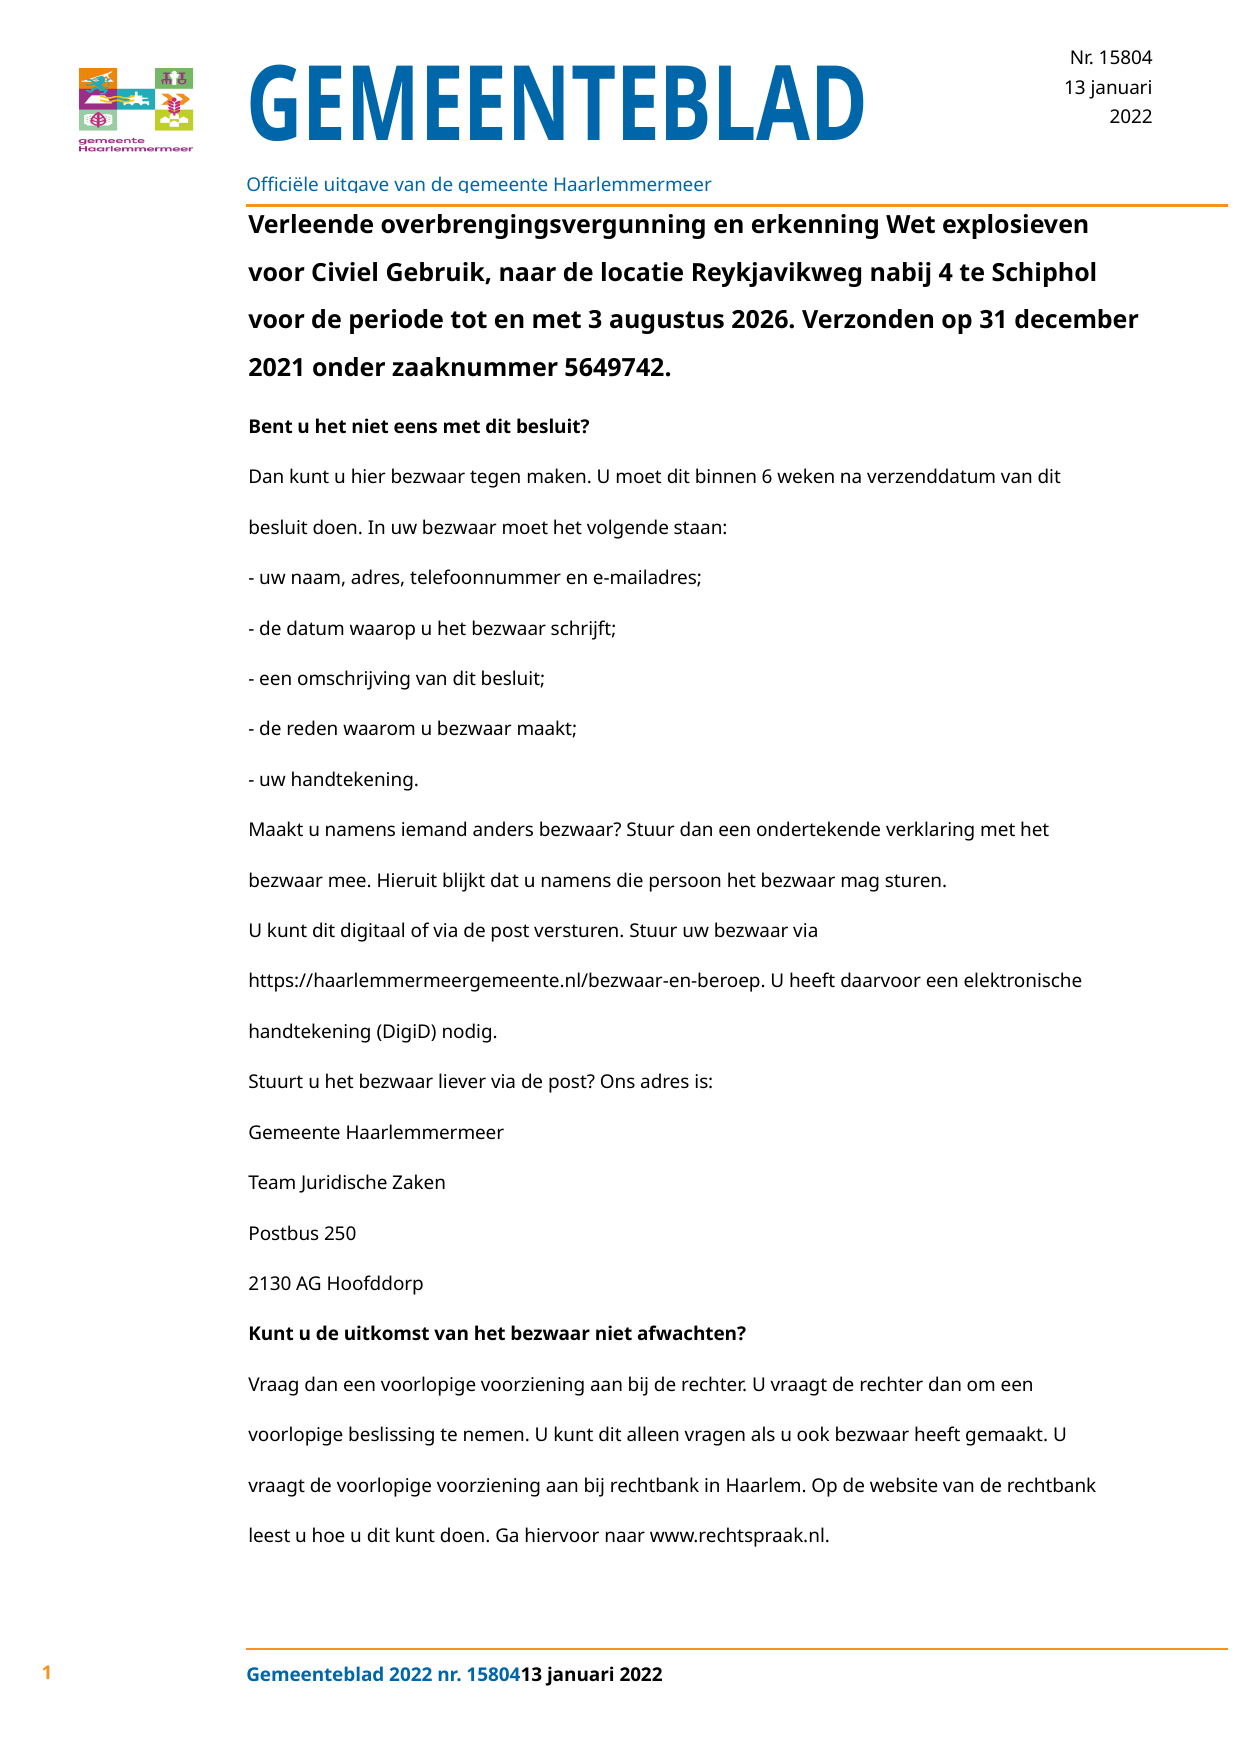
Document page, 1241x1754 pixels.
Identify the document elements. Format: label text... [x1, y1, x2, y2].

text U kunt dit digitaal of via de post versturen. Stuur uw bezwaar via [248, 917, 1152, 943]
text - uw handtekening. [248, 766, 1152, 792]
text Dan kunt u hier bezwaar tegen maken. U moet dit binnen 6 weken na verzenddatum van dit [248, 463, 1152, 489]
text Verleende overbrengingsvergunning en erkenning Wet explosieven voor Civiel Gebruik, naar de locatie Reykjavikweg nabij 4 te Schiphol voor de periode tot en met 3 augustus 2026. Verzonden op 31 december 2021 onder zaaknummer 5649742. [248, 207, 1152, 384]
text voorlopige beslissing te nemen. U kunt dit alleen vragen als u ook bezwaar heeft gemaakt. U [248, 1421, 1152, 1447]
text 2130 AG Hoofddorp [248, 1270, 1152, 1296]
text besluit doen. In uw bezwaar moet het volgende staan: [248, 514, 1152, 540]
text - uw naam, adres, telefoonnummer en e-mailadres; [248, 564, 1152, 590]
text vraagt de voorlopige voorziening aan bij rechtbank in Haarlem. Op de website van de rechtbank [248, 1472, 1152, 1498]
text Stuurt u het bezwaar liever via de post? Ons adres is: [248, 1068, 1152, 1094]
text Postbus 250 [248, 1220, 1152, 1246]
text Kunt u de uitkomst van het bezwaar niet afwachten? [248, 1321, 1152, 1346]
text Gemeente Haarlemmermeer [248, 1119, 1152, 1145]
text Bent u het niet eens met dit besluit? [248, 413, 1152, 439]
text https://haarlemmermeergemeente.nl/bezwaar-en-beroep. U heeft daarvoor een elektronische [248, 968, 1152, 993]
text bezwaar mee. Hieruit blijkt dat u namens die persoon het bezwaar mag sturen. [248, 867, 1152, 893]
text handtekening (DigiD) nodig. [248, 1018, 1152, 1044]
picture [41, 47, 231, 172]
text Vraag dan een voorlopige voorziening aan bij de rechter. U vraagt de rechter dan om een [248, 1371, 1152, 1397]
text leest u hoe u dit kunt doen. Ga hiervoor naar www.rechtspraak.nl. [248, 1522, 1152, 1548]
text - een omschrijving van dit besluit; [248, 665, 1152, 691]
text - de reden waarom u bezwaar maakt; [248, 716, 1152, 741]
text - de datum waarop u het bezwaar schrijft; [248, 615, 1152, 641]
text Team Juridische Zaken [248, 1169, 1152, 1195]
text Maakt u namens iemand anders bezwaar? Stuur dan een ondertekende verklaring met het [248, 816, 1152, 842]
